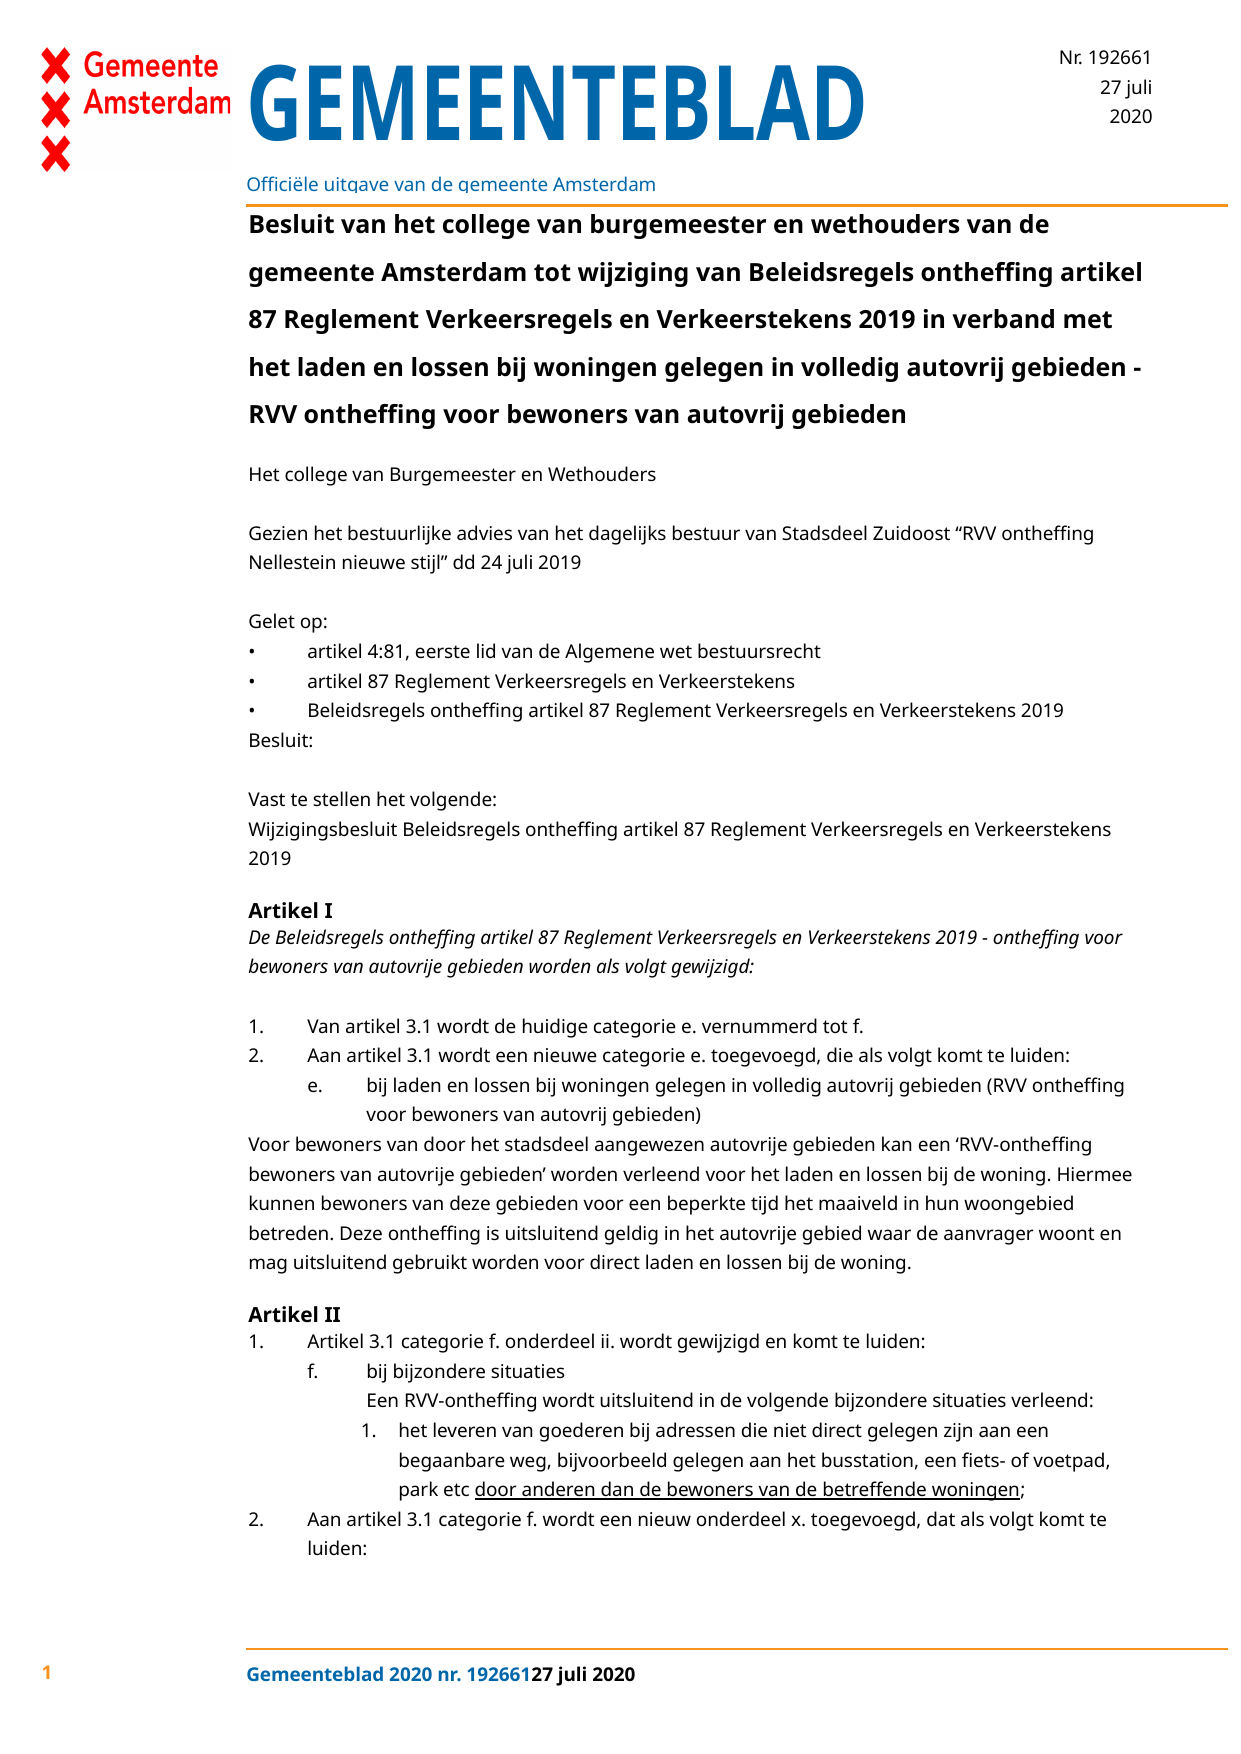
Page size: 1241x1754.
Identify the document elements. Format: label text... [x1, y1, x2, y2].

text Vast te stellen het volgende: [248, 786, 1152, 812]
list Aan artikel 3.1 wordt een nieuwe categorie e. toegevoegd, die als volgt komt te luiden: [248, 1042, 1152, 1068]
text Voor bewoners van door het stadsdeel aangewezen autovrije gebieden kan een ‘RVV-ontheffing bewoners van autovrije gebieden’ worden verleend voor het laden en lossen bij de woning. Hiermee kunnen bewoners van deze gebieden voor een beperkte tijd het maaiveld in hun woongebied betreden. Deze ontheffing is uitsluitend geldig in het autovrije gebied waar de aanvrager woont en mag uitsluitend gebruikt worden voor direct laden en lossen bij de woning. [248, 1131, 1152, 1275]
text Artikel II [248, 1300, 1152, 1328]
text Artikel I [248, 896, 1152, 924]
list Artikel 3.1 categorie f. onderdeel ii. wordt gewijzigd en komt te luiden: [248, 1328, 1152, 1354]
list Aan artikel 3.1 categorie f. wordt een nieuw onderdeel x. toegevoegd, dat als volgt komt te luiden: [248, 1506, 1152, 1561]
list Van artikel 3.1 wordt de huidige categorie e. vernummerd tot f. [248, 1013, 1152, 1039]
list artikel 4:81, eerste lid van de Algemene wet bestuursrecht [248, 638, 1152, 664]
list bij laden en lossen bij woningen gelegen in volledig autovrij gebieden (RVV ontheffing voor bewoners van autovrij gebieden) [307, 1072, 1152, 1127]
list Een RVV-ontheffing wordt uitsluitend in de volgende bijzondere situaties verleend: [307, 1388, 1152, 1413]
text Het college van Burgemeester en Wethouders [248, 461, 1152, 486]
list het leveren van goederen bij adressen die niet direct gelegen zijn aan een begaanbare weg, bijvoorbeeld gelegen aan het busstation, een fiets- of voetpad, park etc door anderen dan de bewoners van de betreffende woningen; [361, 1417, 1152, 1502]
list artikel 87 Reglement Verkeersregels en Verkeerstekens [248, 668, 1152, 693]
text Besluit van het college van burgemeester en wethouders van de gemeente Amsterdam tot wijziging van Beleidsregels ontheffing artikel 87 Reglement Verkeersregels en Verkeerstekens 2019 in verband met het laden en lossen bij woningen gelegen in volledig autovrij gebieden - RVV ontheffing voor bewoners van autovrij gebieden [248, 207, 1152, 431]
text Besluit: [248, 727, 1152, 753]
text Gezien het bestuurlijke advies van het dagelijks bestuur van Stadsdeel Zuidoost “RVV ontheffing Nellestein nieuwe stijl” dd 24 juli 2019 [248, 520, 1152, 575]
text Wijzigingsbesluit Beleidsregels ontheffing artikel 87 Reglement Verkeersregels en Verkeerstekens 2019 [248, 816, 1152, 871]
text De Beleidsregels ontheffing artikel 87 Reglement Verkeersregels en Verkeerstekens 2019 - ontheffing voor bewoners van autovrije gebieden worden als volgt gewijzigd: [248, 924, 1152, 979]
picture [41, 47, 231, 172]
list bij bijzondere situaties [307, 1358, 1152, 1384]
text Gelet op: [248, 609, 1152, 634]
list Beleidsregels ontheffing artikel 87 Reglement Verkeersregels en Verkeerstekens 2019 [248, 697, 1152, 723]
